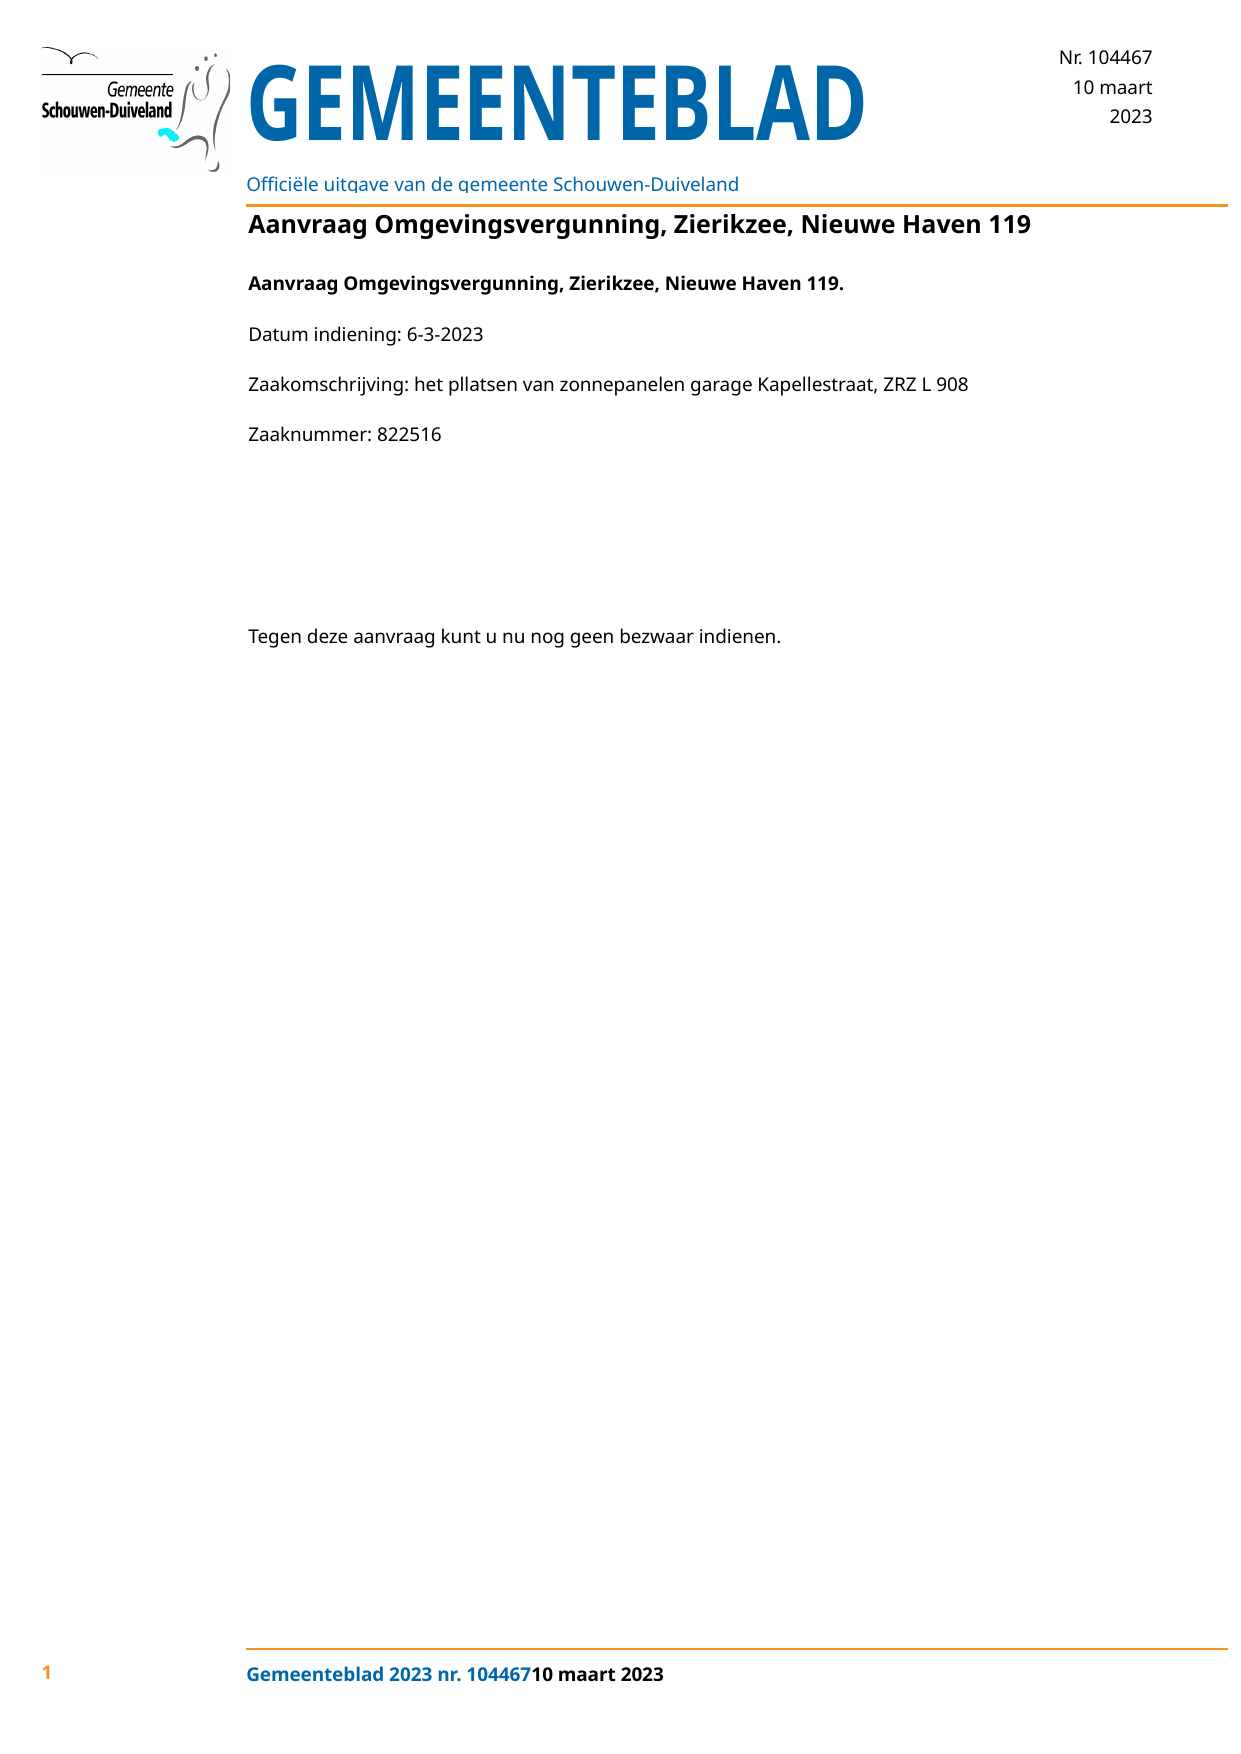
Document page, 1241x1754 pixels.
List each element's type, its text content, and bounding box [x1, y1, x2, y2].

text Datum indiening: 6-3-2023 [248, 321, 1152, 346]
text Aanvraag Omgevingsvergunning, Zierikzee, Nieuwe Haven 119. [248, 270, 1152, 296]
text Aanvraag Omgevingsvergunning, Zierikzee, Nieuwe Haven 119 [248, 207, 1152, 241]
text Zaaknummer: 822516 [248, 422, 1152, 447]
picture [41, 47, 231, 172]
text Tegen deze aanvraag kunt u nu nog geen bezwaar indienen. [248, 623, 1152, 649]
text Zaakomschrijving: het pllatsen van zonnepanelen garage Kapellestraat, ZRZ L 908 [248, 371, 1152, 397]
